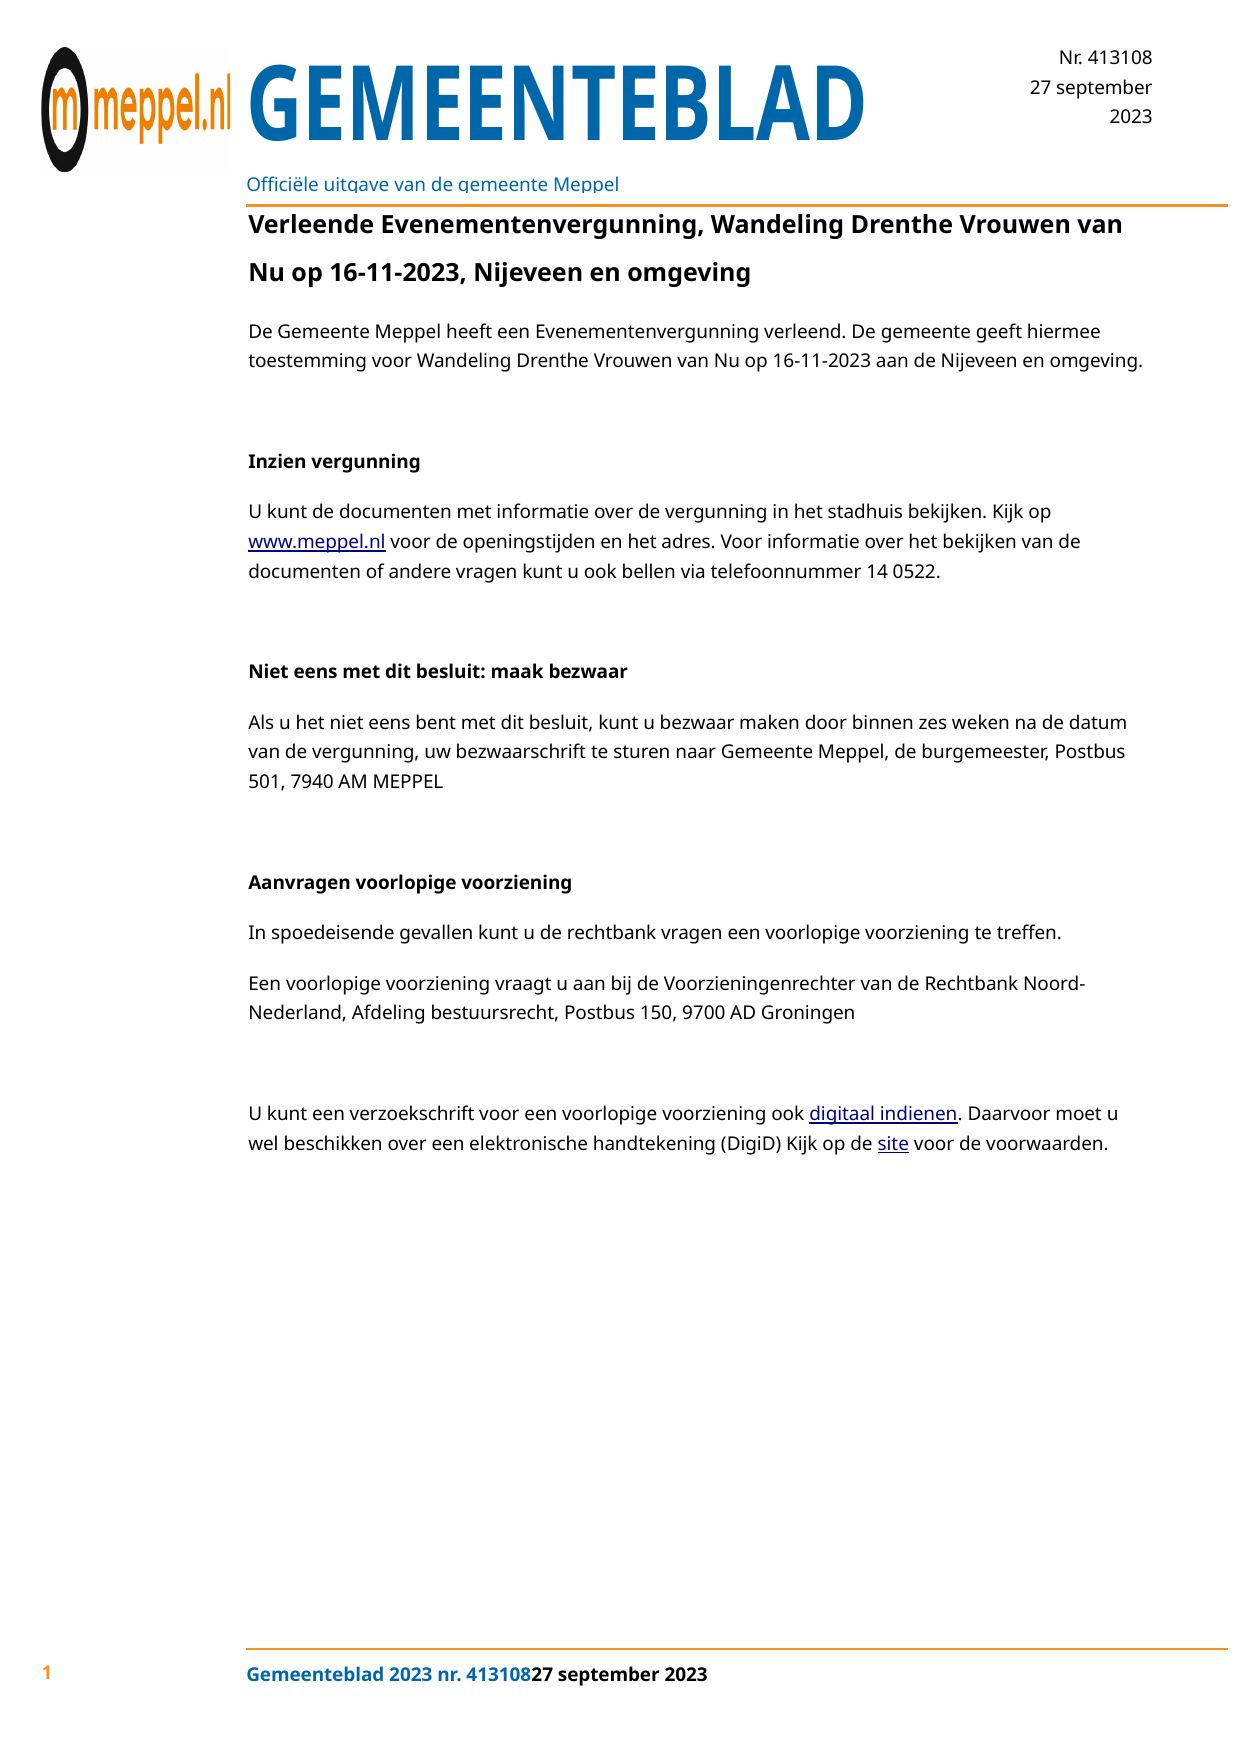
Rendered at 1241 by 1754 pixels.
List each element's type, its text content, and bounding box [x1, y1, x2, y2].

text Verleende Evenementenvergunning, Wandeling Drenthe Vrouwen van Nu op 16-11-2023, Nijeveen en omgeving [248, 207, 1152, 288]
text Niet eens met dit besluit: maak bezwaar [248, 659, 1152, 684]
text U kunt de documenten met informatie over de vergunning in het stadhuis bekijken. Kijk op www.meppel.nl voor de openingstijden en het adres. Voor informatie over het bekijken van de documenten of andere vragen kunt u ook bellen via telefoonnummer 14 0522. [248, 499, 1152, 584]
text Aanvragen voorlopige voorziening [248, 869, 1152, 895]
text Inzien vergunning [248, 448, 1152, 474]
picture [41, 47, 231, 172]
text De Gemeente Meppel heeft een Evenementenvergunning verleend. De gemeente geeft hiermee toestemming voor Wandeling Drenthe Vrouwen van Nu op 16-11-2023 aan de Nijeveen en omgeving. [248, 318, 1152, 373]
text Als u het niet eens bent met dit besluit, kunt u bezwaar maken door binnen zes weken na de datum van de vergunning, uw bezwaarschrift te sturen naar Gemeente Meppel, de burgemeester, Postbus 501, 7940 AM MEPPEL [248, 709, 1152, 794]
text U kunt een verzoekschrift voor een voorlopige voorziening ook digitaal indienen. Daarvoor moet u wel beschikken over een elektronische handtekening (DigiD) Kijk op de site voor de voorwaarden. [248, 1100, 1152, 1156]
text In spoedeisende gevallen kunt u de rechtbank vragen een voorlopige voorziening te treffen. [248, 919, 1152, 945]
text Een voorlopige voorziening vraagt u aan bij de Voorzieningenrechter van de Rechtbank Noord-Nederland, Afdeling bestuursrecht, Postbus 150, 9700 AD Groningen [248, 970, 1152, 1025]
